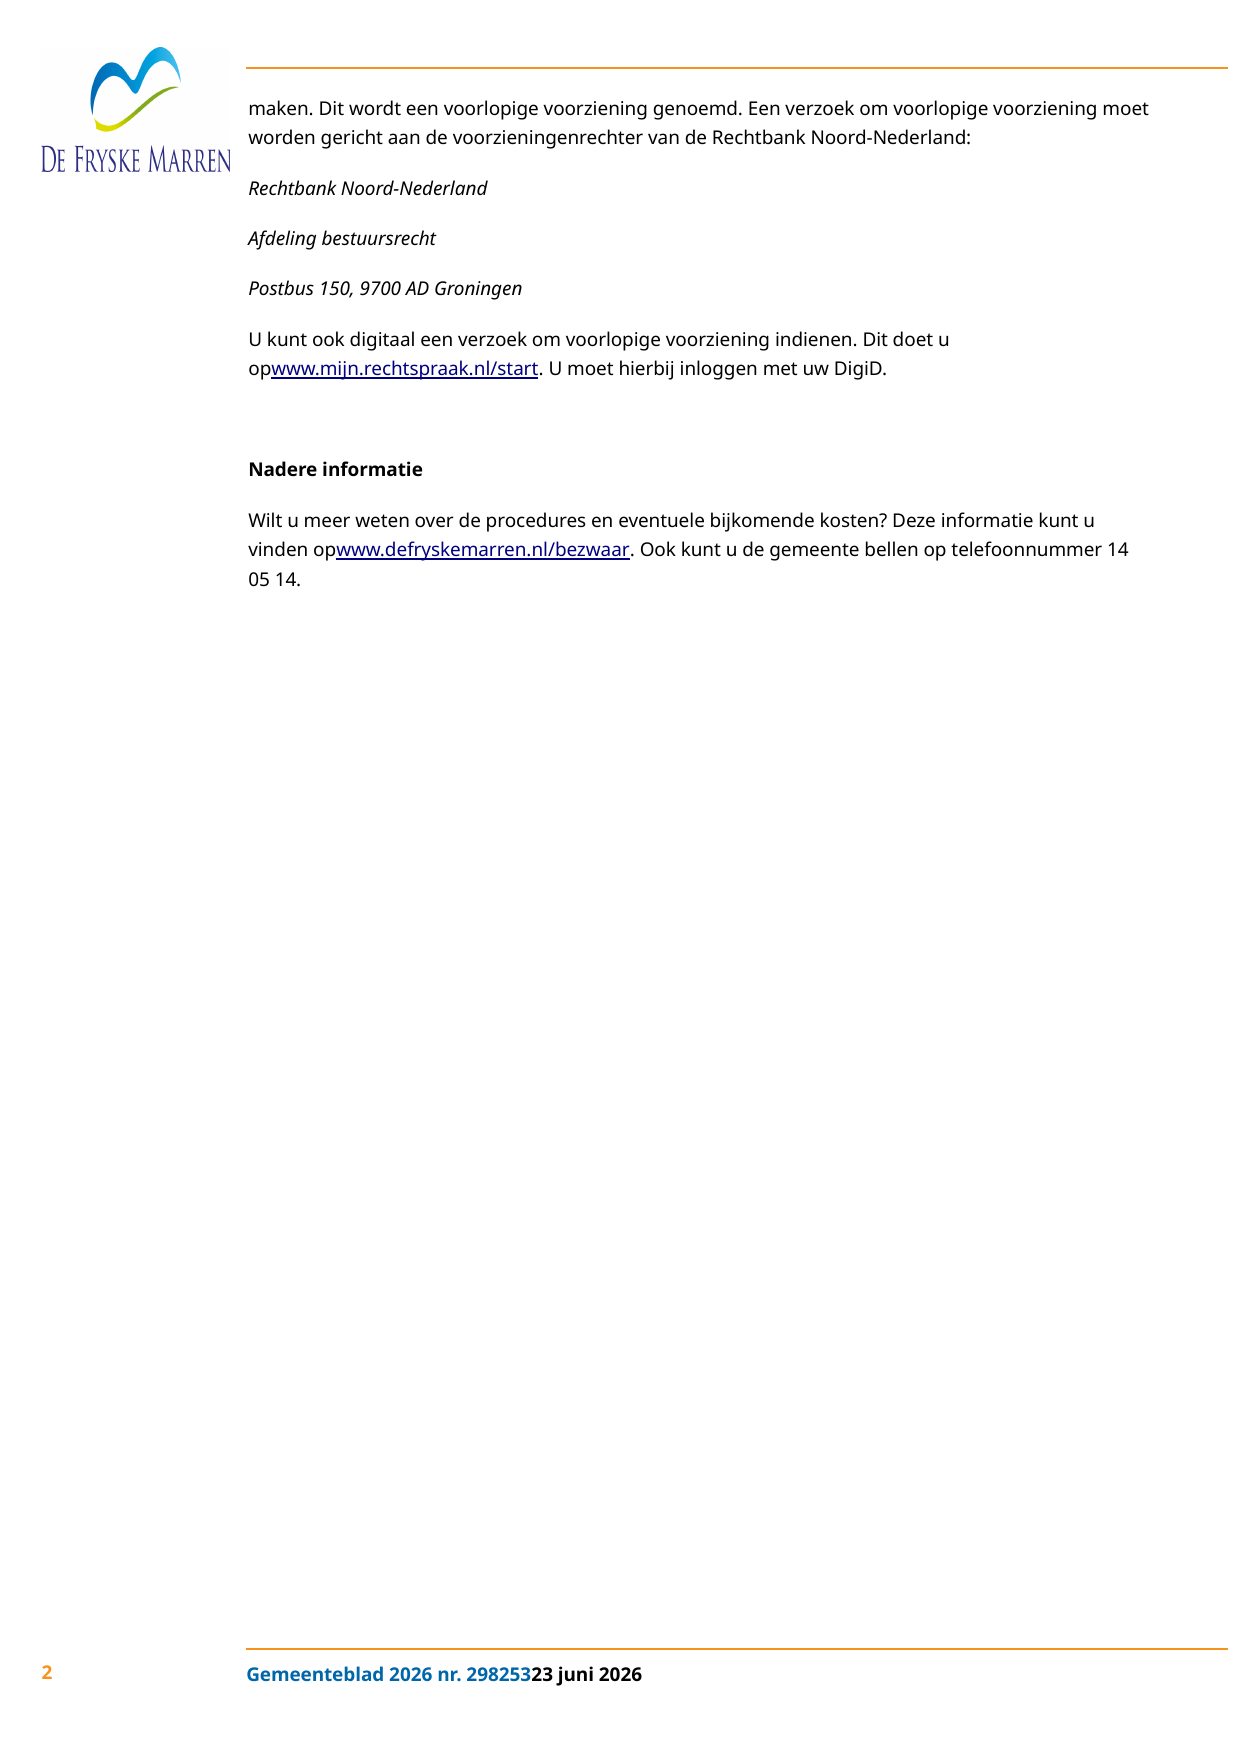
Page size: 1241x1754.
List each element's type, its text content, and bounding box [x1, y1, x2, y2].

text Nadere informatie [248, 456, 1152, 482]
text Rechtbank Noord-Nederland [248, 175, 1152, 201]
text Afdeling bestuursrecht [248, 225, 1152, 251]
text maken. Dit wordt een voorlopige voorziening genoemd. Een verzoek om voorlopige voorziening moet worden gericht aan de voorzieningenrechter van de Rechtbank Noord-Nederland: [248, 95, 1152, 150]
text Postbus 150, 9700 AD Groningen [248, 276, 1152, 301]
picture [41, 47, 231, 172]
text U kunt ook digitaal een verzoek om voorlopige voorziening indienen. Dit doet u opwww.mijn.rechtspraak.nl/start. U moet hierbij inloggen met uw DigiD. [248, 326, 1152, 381]
text Wilt u meer weten over de procedures en eventuele bijkomende kosten? Deze informatie kunt u vinden opwww.defryskemarren.nl/bezwaar. Ook kunt u de gemeente bellen op telefoonnummer 14 05 14. [248, 507, 1152, 592]
